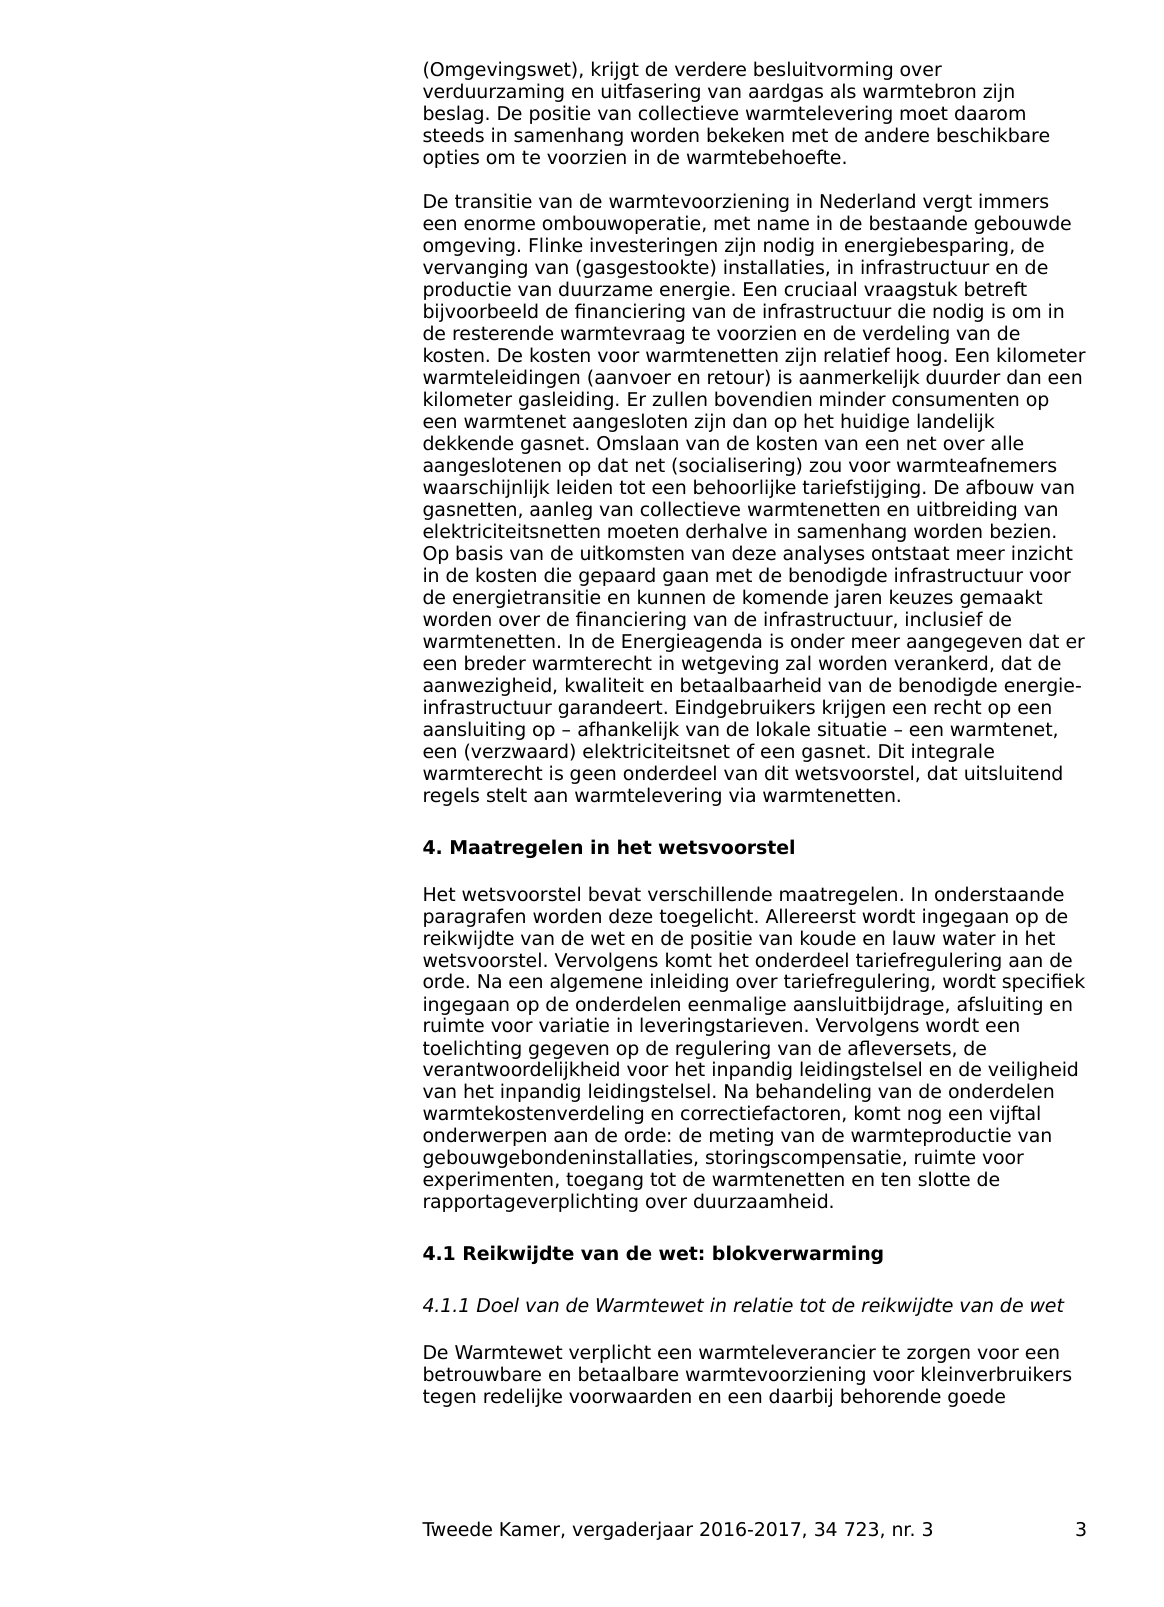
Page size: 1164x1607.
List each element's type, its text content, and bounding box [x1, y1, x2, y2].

subtitle 4.1 Reikwijdte van de wet: blokverwarming [422, 1243, 1087, 1265]
subtitle 4.1.1 Doel van de Warmtewet in relatie tot de reikwijdte van de wet [422, 1295, 1087, 1317]
text De Warmtewet verplicht een warmteleverancier te zorgen voor een betrouwbare en betaalbare warmtevoorziening voor kleinverbruikers tegen redelijke voorwaarden en een daarbij behorende goede [422, 1342, 1087, 1408]
subtitle 4. Maatregelen in het wetsvoorstel [422, 837, 1087, 858]
text De transitie van de warmtevoorziening in Nederland vergt immers een enorme ombouwoperatie, met name in de bestaande gebouwde omgeving. Flinke investeringen zijn nodig in energiebesparing, de vervanging van (gasgestookte) installaties, in infrastructuur en de productie van duurzame energie. Een cruciaal vraagstuk betreft bijvoorbeeld de financiering van de infrastructuur die nodig is om in de resterende warmtevraag te voorzien en de verdeling van de kosten. De kosten voor warmtenetten zijn relatief hoog. Een kilometer warmteleidingen (aanvoer en retour) is aanmerkelijk duurder dan een kilometer gasleiding. Er zullen bovendien minder consumenten op een warmtenet aangesloten zijn dan op het huidige landelijk dekkende gasnet. Omslaan van de kosten van een net over alle aangeslotenen op dat net (socialisering) zou voor warmteafnemers waarschijnlijk leiden tot een behoorlijke tariefstijging. De afbouw van gasnetten, aanleg van collectieve warmtenetten en uitbreiding van elektriciteitsnetten moeten derhalve in samenhang worden bezien. Op basis van de uitkomsten van deze analyses ontstaat meer inzicht in de kosten die gepaard gaan met de benodigde infrastructuur voor de energietransitie en kunnen de komende jaren keuzes gemaakt worden over de financiering van de infrastructuur, inclusief de warmtenetten. In de Energieagenda is onder meer aangegeven dat er een breder warmterecht in wetgeving zal worden verankerd, dat de aanwezigheid, kwaliteit en betaalbaarheid van de benodigde energie-infrastructuur garandeert. Eindgebruikers krijgen een recht op een aansluiting op – afhankelijk van de lokale situatie – een warmtenet, een (verzwaard) elektriciteitsnet of een gasnet. Dit integrale warmterecht is geen onderdeel van dit wetsvoorstel, dat uitsluitend regels stelt aan warmtelevering via warmtenetten. [422, 191, 1087, 807]
text Het wetsvoorstel bevat verschillende maatregelen. In onderstaande paragrafen worden deze toegelicht. Allereerst wordt ingegaan op de reikwijdte van de wet en de positie van koude en lauw water in het wetsvoorstel. Vervolgens komt het onderdeel tariefregulering aan de orde. Na een algemene inleiding over tariefregulering, wordt specifiek ingegaan op de onderdelen eenmalige aansluitbijdrage, afsluiting en ruimte voor variatie in leveringstarieven. Vervolgens wordt een toelichting gegeven op de regulering van de afleversets, de verantwoordelijkheid voor het inpandig leidingstelsel en de veiligheid van het inpandig leidingstelsel. Na behandeling van de onderdelen warmtekostenverdeling en correctiefactoren, komt nog een vijftal onderwerpen aan de orde: de meting van de warmteproductie van gebouwgebondeninstallaties, storingscompensatie, ruimte voor experimenten, toegang tot de warmtenetten en ten slotte de rapportageverplichting over duurzaamheid. [422, 883, 1087, 1213]
text (Omgevingswet), krijgt de verdere besluitvorming over verduurzaming en uitfasering van aardgas als warmtebron zijn beslag. De positie van collectieve warmtelevering moet daarom steeds in samenhang worden bekeken met de andere beschikbare opties om te voorzien in de warmtebehoefte. [422, 59, 1087, 169]
